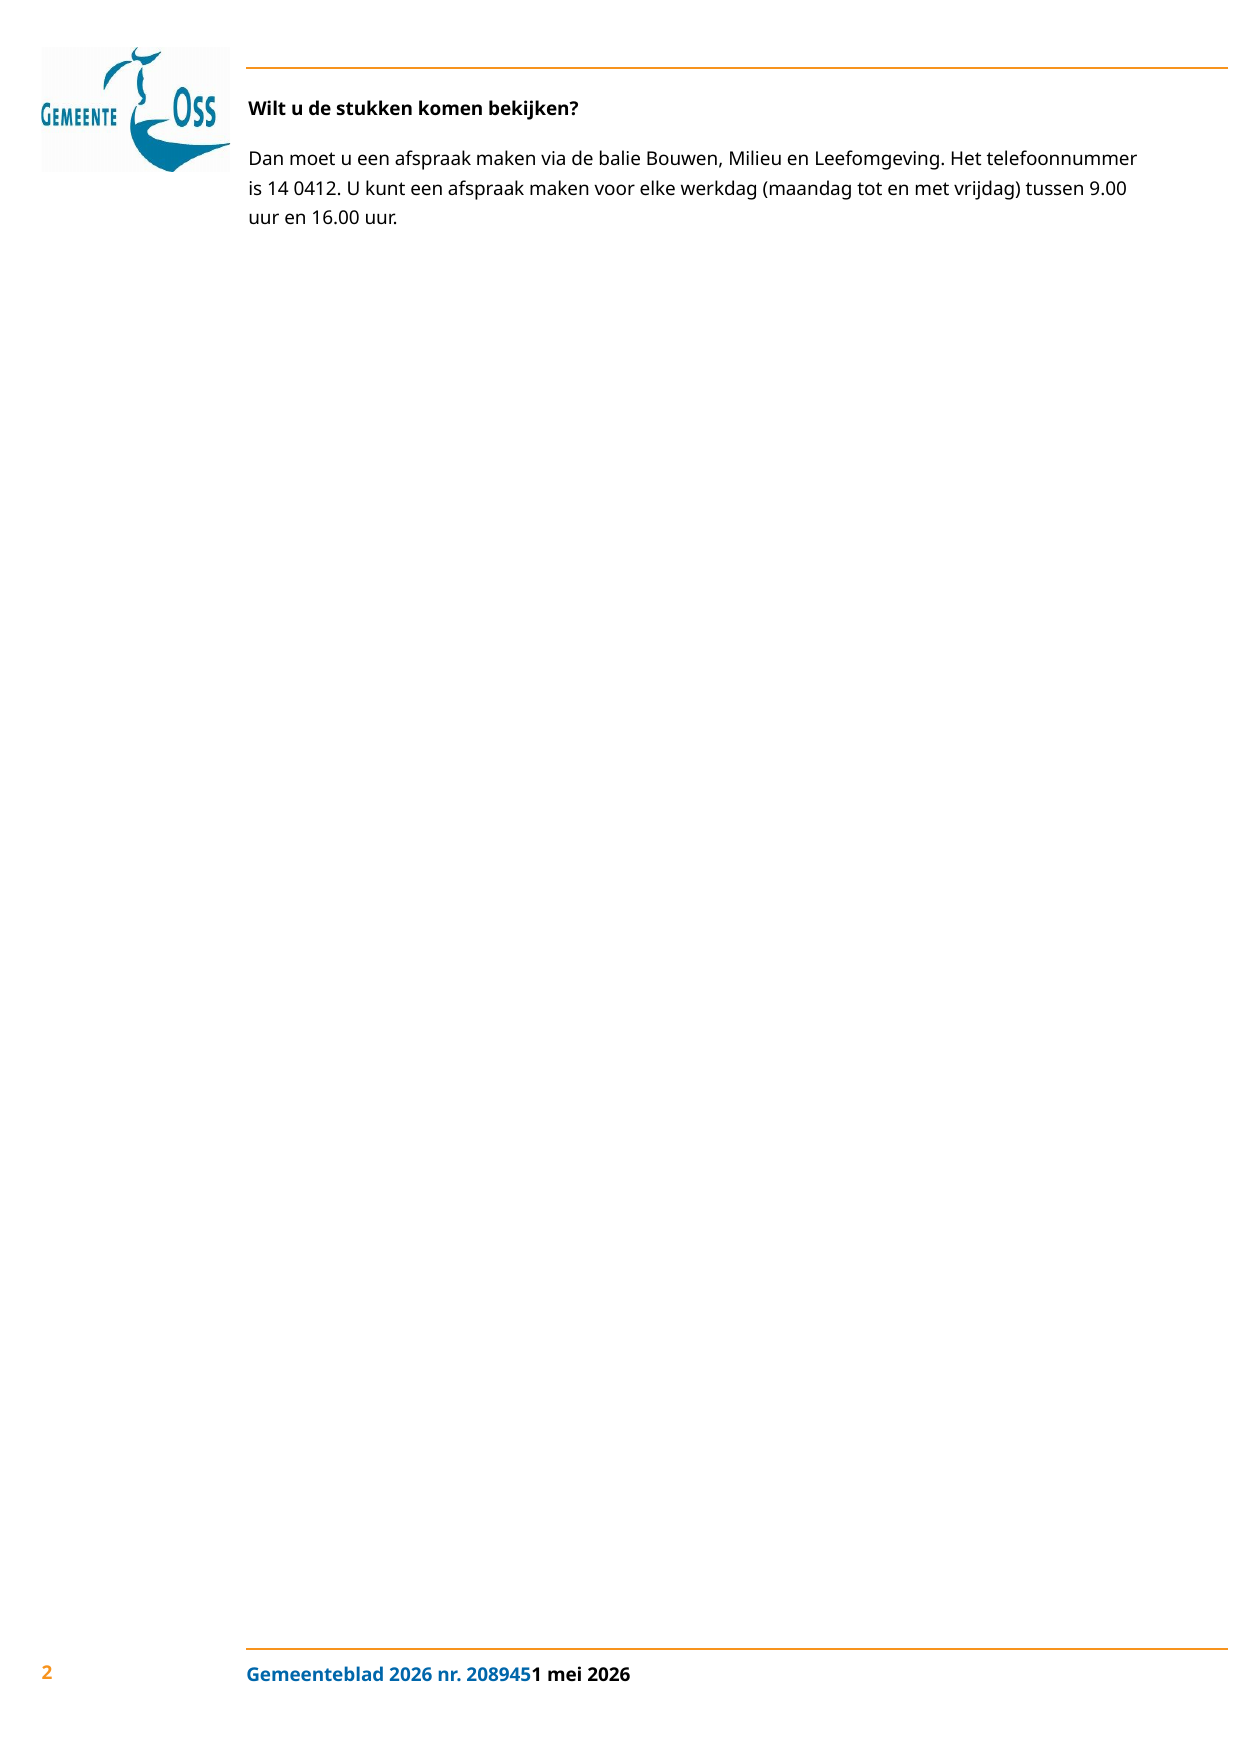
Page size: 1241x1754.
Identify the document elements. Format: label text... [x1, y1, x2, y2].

text Dan moet u een afspraak maken via de balie Bouwen, Milieu en Leefomgeving. Het telefoonnummer is 14 0412. U kunt een afspraak maken voor elke werkdag (maandag tot en met vrijdag) tussen 9.00 uur en 16.00 uur. [248, 145, 1152, 230]
picture [41, 47, 231, 172]
text Wilt u de stukken komen bekijken? [248, 95, 1152, 121]
